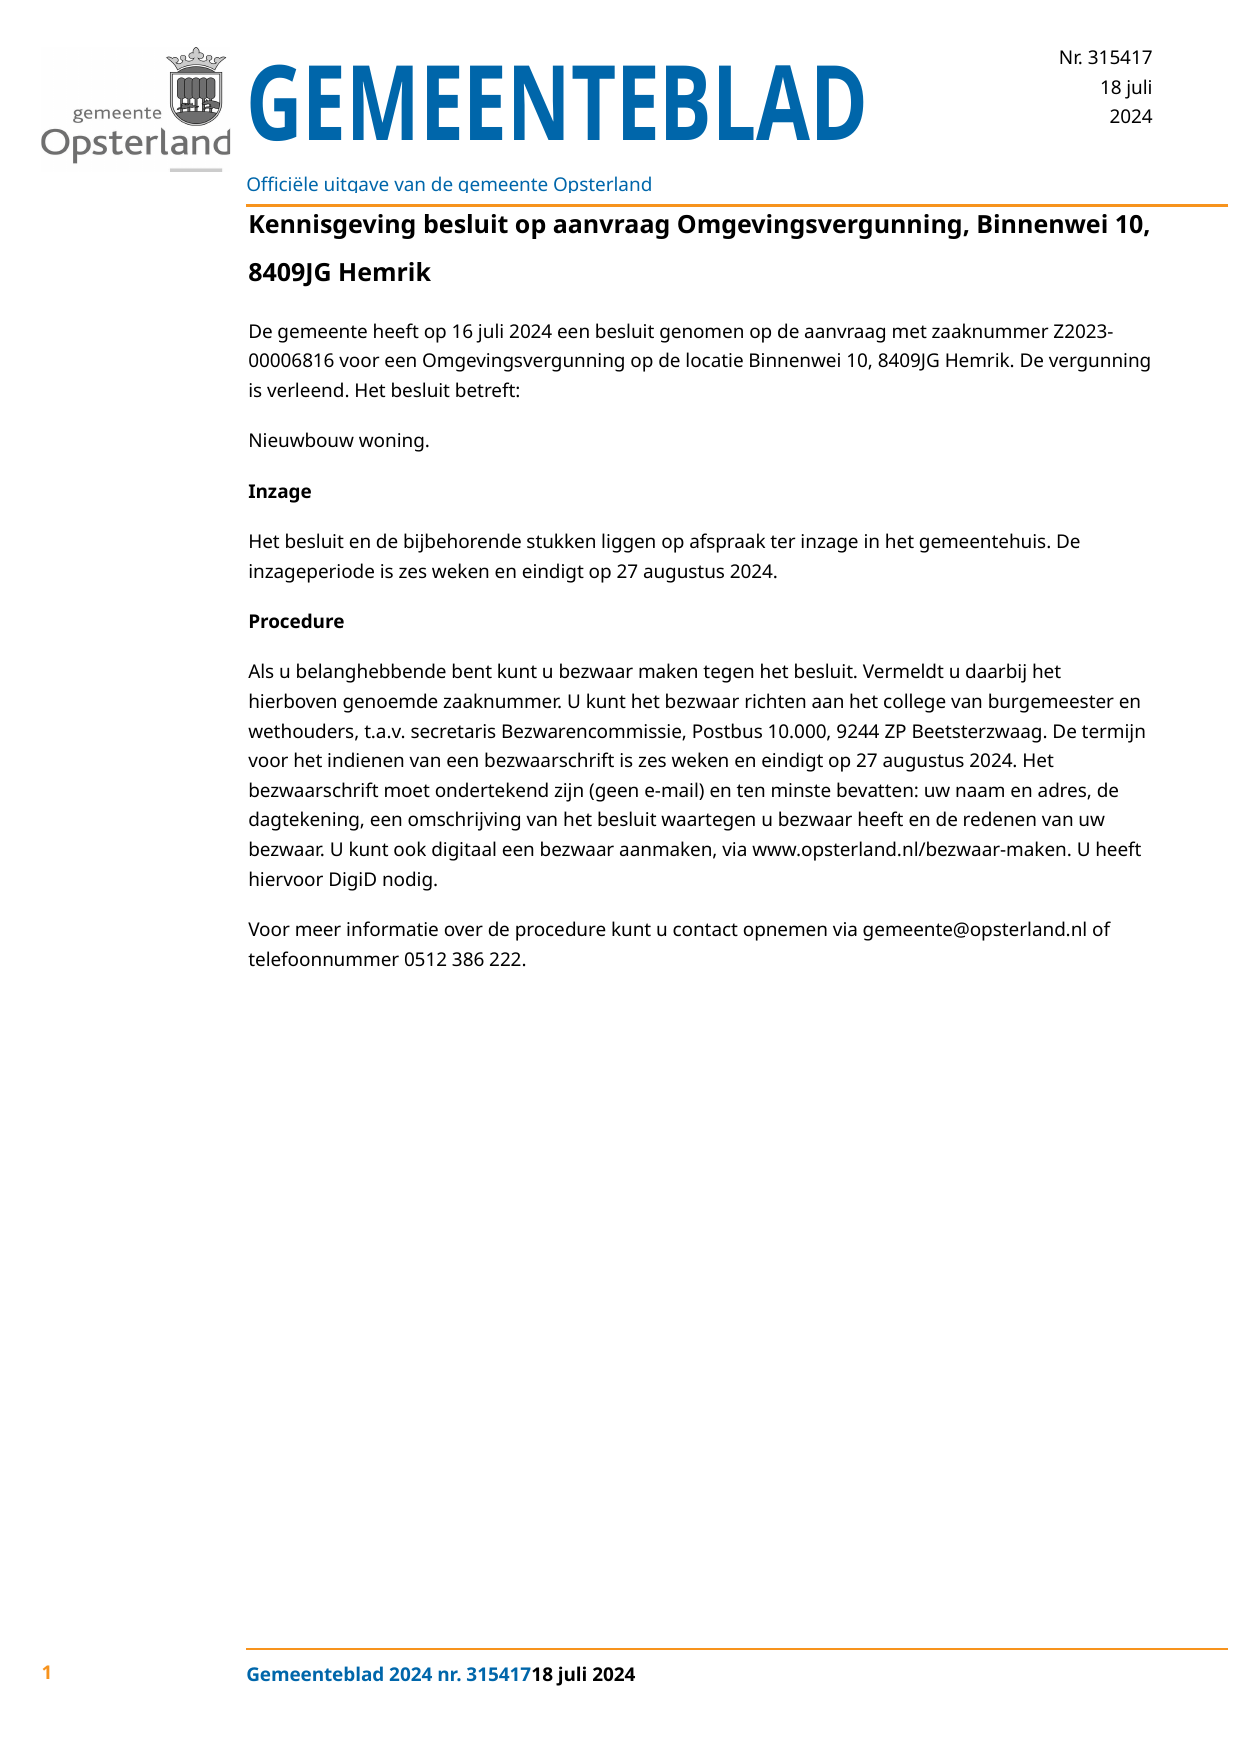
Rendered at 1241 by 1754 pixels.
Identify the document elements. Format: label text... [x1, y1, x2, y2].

text Kennisgeving besluit op aanvraag Omgevingsvergunning, Binnenwei 10, 8409JG Hemrik [248, 207, 1152, 288]
text Inzage [248, 478, 1152, 504]
text Als u belanghebbende bent kunt u bezwaar maken tegen het besluit. Vermeldt u daarbij het hierboven genoemde zaaknummer. U kunt het bezwaar richten aan het college van burgemeester en wethouders, t.a.v. secretaris Bezwarencommissie, Postbus 10.000, 9244 ZP Beetsterzwaag. De termijn voor het indienen van een bezwaarschrift is zes weken en eindigt op 27 augustus 2024. Het bezwaarschrift moet ondertekend zijn (geen e-mail) en ten minste bevatten: uw naam en adres, de dagtekening, een omschrijving van het besluit waartegen u bezwaar heeft en de redenen van uw bezwaar. U kunt ook digitaal een bezwaar aanmaken, via www.opsterland.nl/bezwaar-maken. U heeft hiervoor DigiD nodig. [248, 659, 1152, 892]
text Het besluit en de bijbehorende stukken liggen op afspraak ter inzage in het gemeentehuis. De inzageperiode is zes weken en eindigt op 27 augustus 2024. [248, 528, 1152, 584]
picture [41, 47, 231, 172]
text Procedure [248, 608, 1152, 634]
text Nieuwbouw woning. [248, 427, 1152, 453]
text De gemeente heeft op 16 juli 2024 een besluit genomen op de aanvraag met zaaknummer Z2023-00006816 voor een Omgevingsvergunning op de locatie Binnenwei 10, 8409JG Hemrik. De vergunning is verleend. Het besluit betreft: [248, 318, 1152, 403]
text Voor meer informatie over de procedure kunt u contact opnemen via gemeente@opsterland.nl of telefoonnummer 0512 386 222. [248, 916, 1152, 972]
